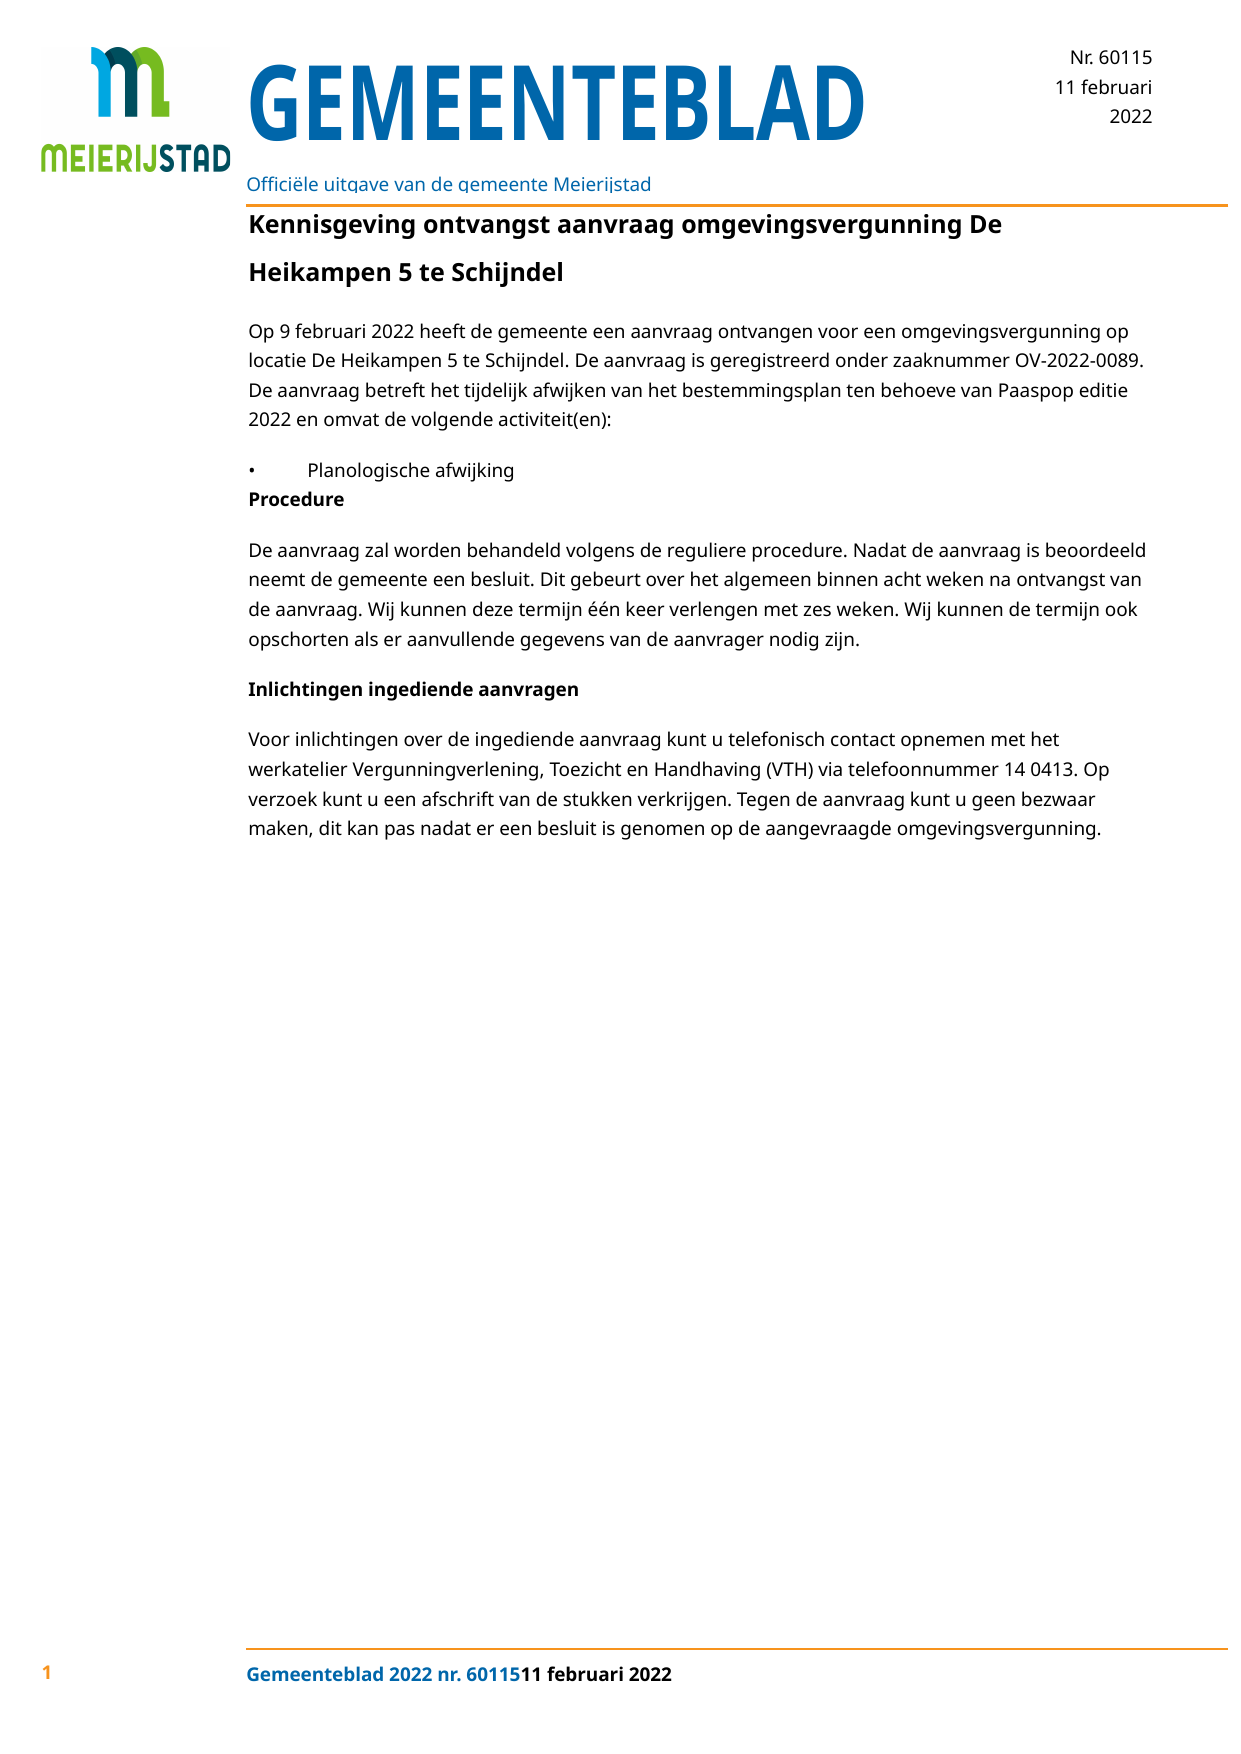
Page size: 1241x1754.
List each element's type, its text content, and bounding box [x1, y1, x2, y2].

text Kennisgeving ontvangst aanvraag omgevingsvergunning De Heikampen 5 te Schijndel [248, 207, 1152, 288]
text Voor inlichtingen over de ingediende aanvraag kunt u telefonisch contact opnemen met het werkatelier Vergunningverlening, Toezicht en Handhaving (VTH) via telefoonnummer 14 0413. Op verzoek kunt u een afschrift van de stukken verkrijgen. Tegen de aanvraag kunt u geen bezwaar maken, dit kan pas nadat er een besluit is genomen op de aangevraagde omgevingsvergunning. [248, 727, 1152, 841]
list Planologische afwijking [248, 457, 1152, 483]
text De aanvraag zal worden behandeld volgens de reguliere procedure. Nadat de aanvraag is beoordeeld neemt de gemeente een besluit. Dit gebeurt over het algemeen binnen acht weken na ontvangst van de aanvraag. Wij kunnen deze termijn één keer verlengen met zes weken. Wij kunnen de termijn ook opschorten als er aanvullende gegevens van de aanvrager nodig zijn. [248, 537, 1152, 652]
text Inlichtingen ingediende aanvragen [248, 676, 1152, 702]
text Procedure [248, 487, 1152, 512]
picture [41, 47, 231, 172]
text Op 9 februari 2022 heeft de gemeente een aanvraag ontvangen voor een omgevingsvergunning op locatie De Heikampen 5 te Schijndel. De aanvraag is geregistreerd onder zaaknummer OV-2022-0089. De aanvraag betreft het tijdelijk afwijken van het bestemmingsplan ten behoeve van Paaspop editie 2022 en omvat de volgende activiteit(en): [248, 318, 1152, 432]
